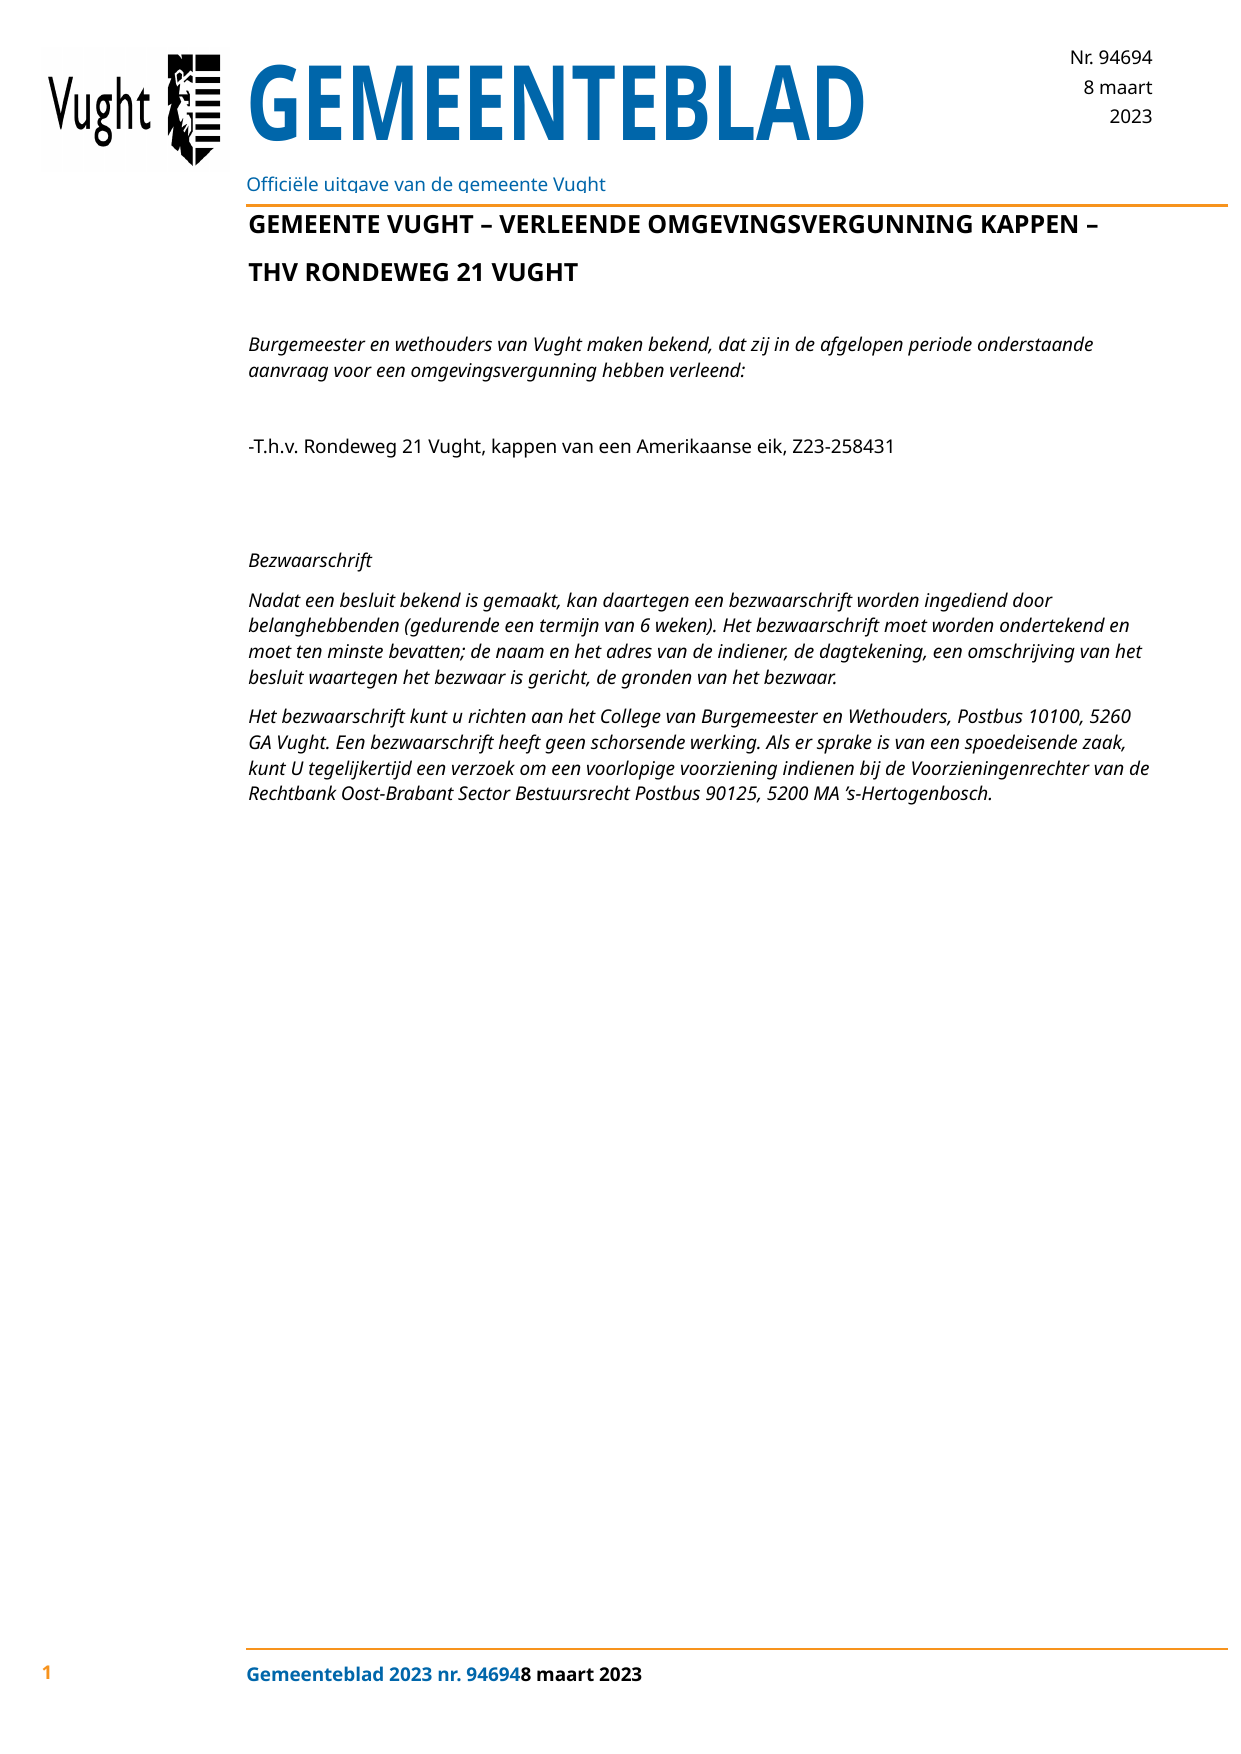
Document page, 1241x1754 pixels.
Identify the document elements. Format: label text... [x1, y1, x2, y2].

text Burgemeester en wethouders van Vught maken bekend, dat zij in de afgelopen periode onderstaande aanvraag voor een omgevingsvergunning hebben verleend: [248, 331, 1152, 383]
text GEMEENTE VUGHT – VERLEENDE OMGEVINGSVERGUNNING KAPPEN – THV RONDEWEG 21 VUGHT [248, 207, 1152, 288]
text Nadat een besluit bekend is gemaakt, kan daartegen een bezwaarschrift worden ingediend door belanghebbenden (gedurende een termijn van 6 weken). Het bezwaarschrift moet worden ondertekend en moet ten minste bevatten; de naam en het adres van de indiener, de dagtekening, een omschrijving van het besluit waartegen het bezwaar is gericht, de gronden van het bezwaar. [248, 587, 1152, 690]
picture [41, 47, 231, 172]
text Het bezwaarschrift kunt u richten aan het College van Burgemeester en Wethouders, Postbus 10100, 5260 GA Vught. Een bezwaarschrift heeft geen schorsende werking. Als er sprake is van een spoedeisende zaak, kunt U tegelijkertijd een verzoek om een voorlopige voorziening indienen bij de Voorzieningenrechter van de Rechtbank Oost-Brabant Sector Bestuursrecht Postbus 90125, 5200 MA ’s-Hertogenbosch. [248, 703, 1152, 806]
text -T.h.v. Rondeweg 21 Vught, kappen van een Amerikaanse eik, Z23-258431 [248, 433, 1152, 459]
text Bezwaarschrift [248, 548, 1152, 573]
